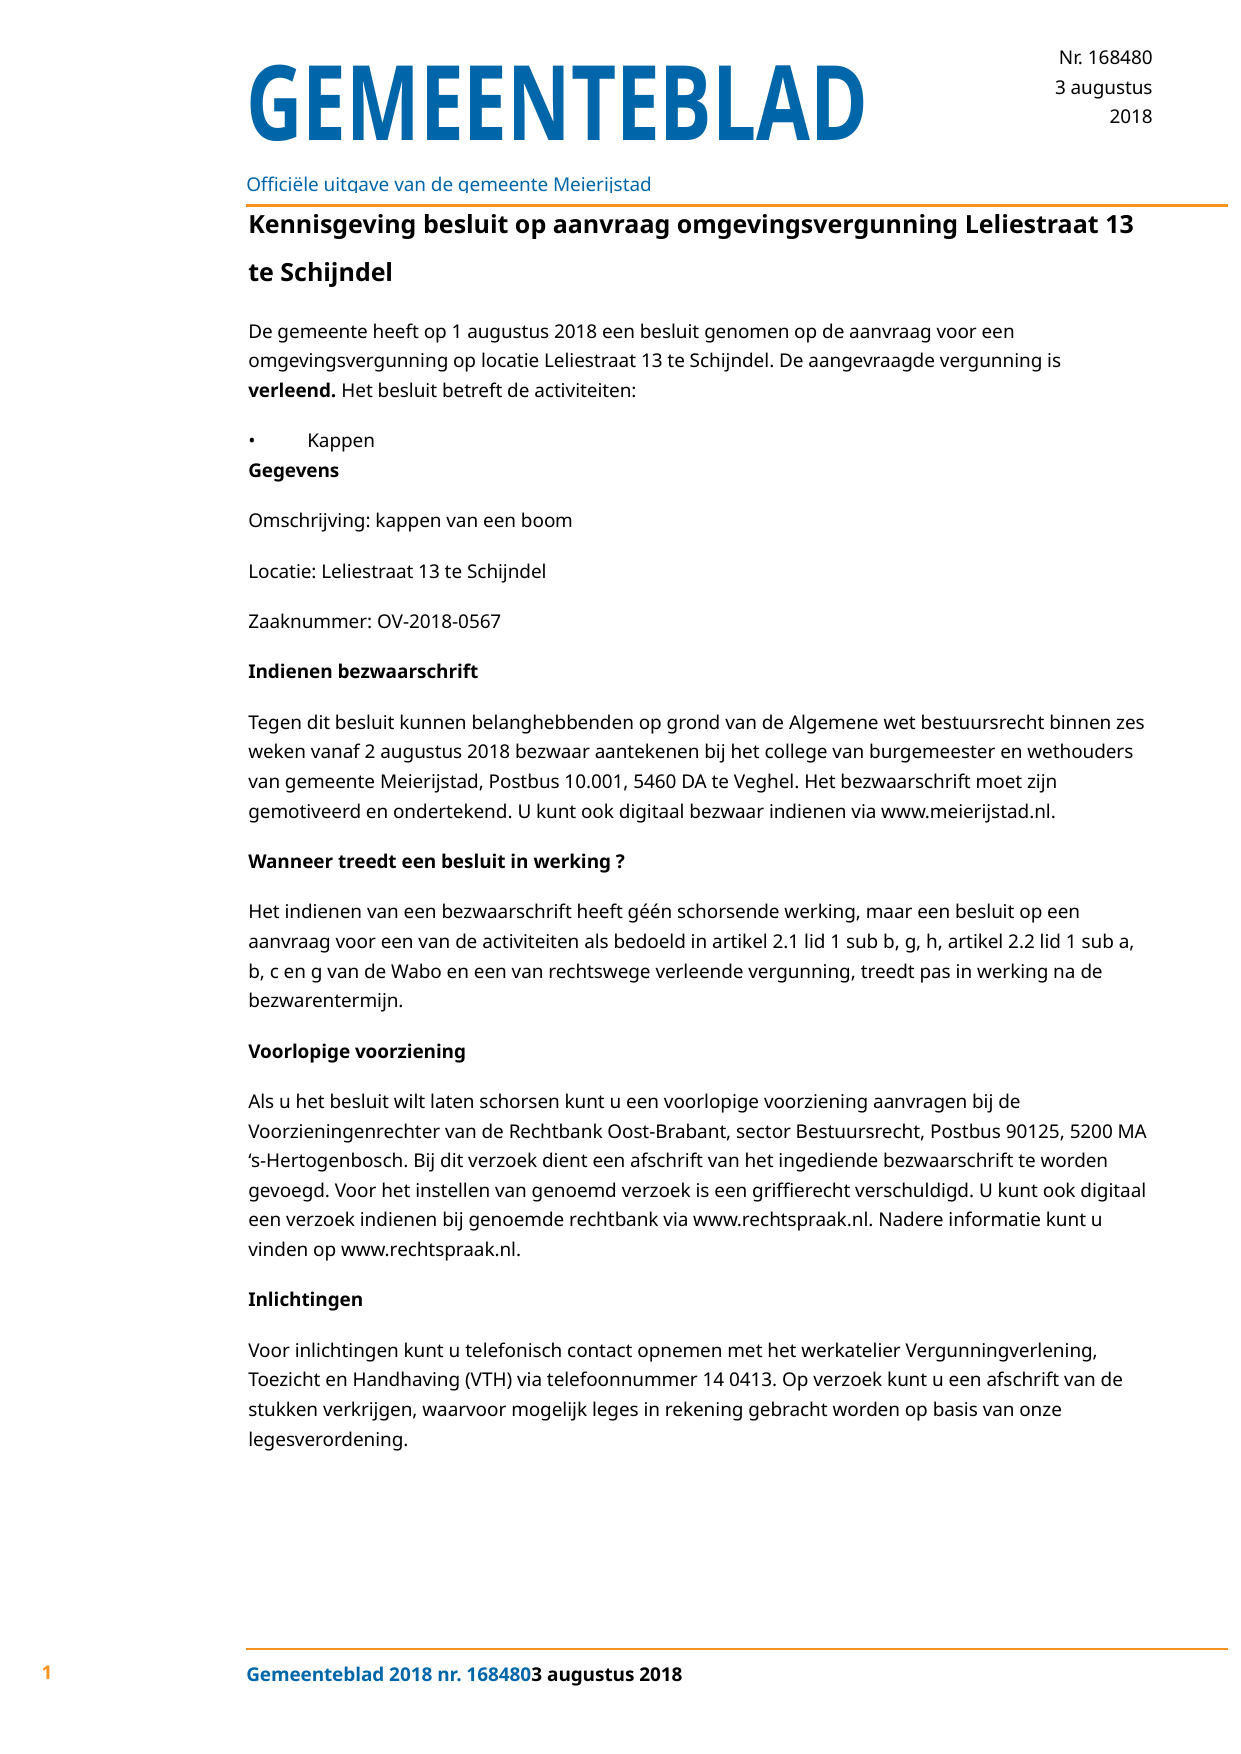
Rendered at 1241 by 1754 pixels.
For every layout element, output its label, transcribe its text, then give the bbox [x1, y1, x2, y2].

text De gemeente heeft op 1 augustus 2018 een besluit genomen op de aanvraag voor een omgevingsvergunning op locatie Leliestraat 13 te Schijndel. De aangevraagde vergunning is verleend. Het besluit betreft de activiteiten: [248, 318, 1152, 403]
list Kappen [248, 427, 1152, 453]
text Gegevens [248, 457, 1152, 483]
text Wanneer treedt een besluit in werking ? [248, 848, 1152, 874]
text Kennisgeving besluit op aanvraag omgevingsvergunning Leliestraat 13 te Schijndel [248, 207, 1152, 288]
text Zaaknummer: OV-2018-0567 [248, 608, 1152, 634]
text Tegen dit besluit kunnen belanghebbenden op grond van de Algemene wet bestuursrecht binnen zes weken vanaf 2 augustus 2018 bezwaar aantekenen bij het college van burgemeester en wethouders van gemeente Meierijstad, Postbus 10.001, 5460 DA te Veghel. Het bezwaarschrift moet zijn gemotiveerd en ondertekend. U kunt ook digitaal bezwaar indienen via www.meierijstad.nl. [248, 709, 1152, 824]
text Het indienen van een bezwaarschrift heeft géén schorsende werking, maar een besluit op een aanvraag voor een van de activiteiten als bedoeld in artikel 2.1 lid 1 sub b, g, h, artikel 2.2 lid 1 sub a, b, c en g van de Wabo en een van rechtswege verleende vergunning, treedt pas in werking na de bezwarentermijn. [248, 899, 1152, 1013]
text Voor inlichtingen kunt u telefonisch contact opnemen met het werkatelier Vergunningverlening, Toezicht en Handhaving (VTH) via telefoonnummer 14 0413. Op verzoek kunt u een afschrift van de stukken verkrijgen, waarvoor mogelijk leges in rekening gebracht worden op basis van onze legesverordening. [248, 1337, 1152, 1452]
text Voorlopige voorziening [248, 1038, 1152, 1064]
text Locatie: Leliestraat 13 te Schijndel [248, 558, 1152, 584]
text Indienen bezwaarschrift [248, 659, 1152, 684]
text Omschrijving: kappen van een boom [248, 507, 1152, 533]
text Inlichtingen [248, 1287, 1152, 1312]
text Als u het besluit wilt laten schorsen kunt u een voorlopige voorziening aanvragen bij de Voorzieningenrechter van de Rechtbank Oost-Brabant, sector Bestuursrecht, Postbus 90125, 5200 MA ‘s-Hertogenbosch. Bij dit verzoek dient een afschrift van het ingediende bezwaarschrift te worden gevoegd. Voor het instellen van genoemd verzoek is een griffierecht verschuldigd. U kunt ook digitaal een verzoek indienen bij genoemde rechtbank via www.rechtspraak.nl. Nadere informatie kunt u vinden op www.rechtspraak.nl. [248, 1088, 1152, 1262]
picture [41, 47, 231, 172]
